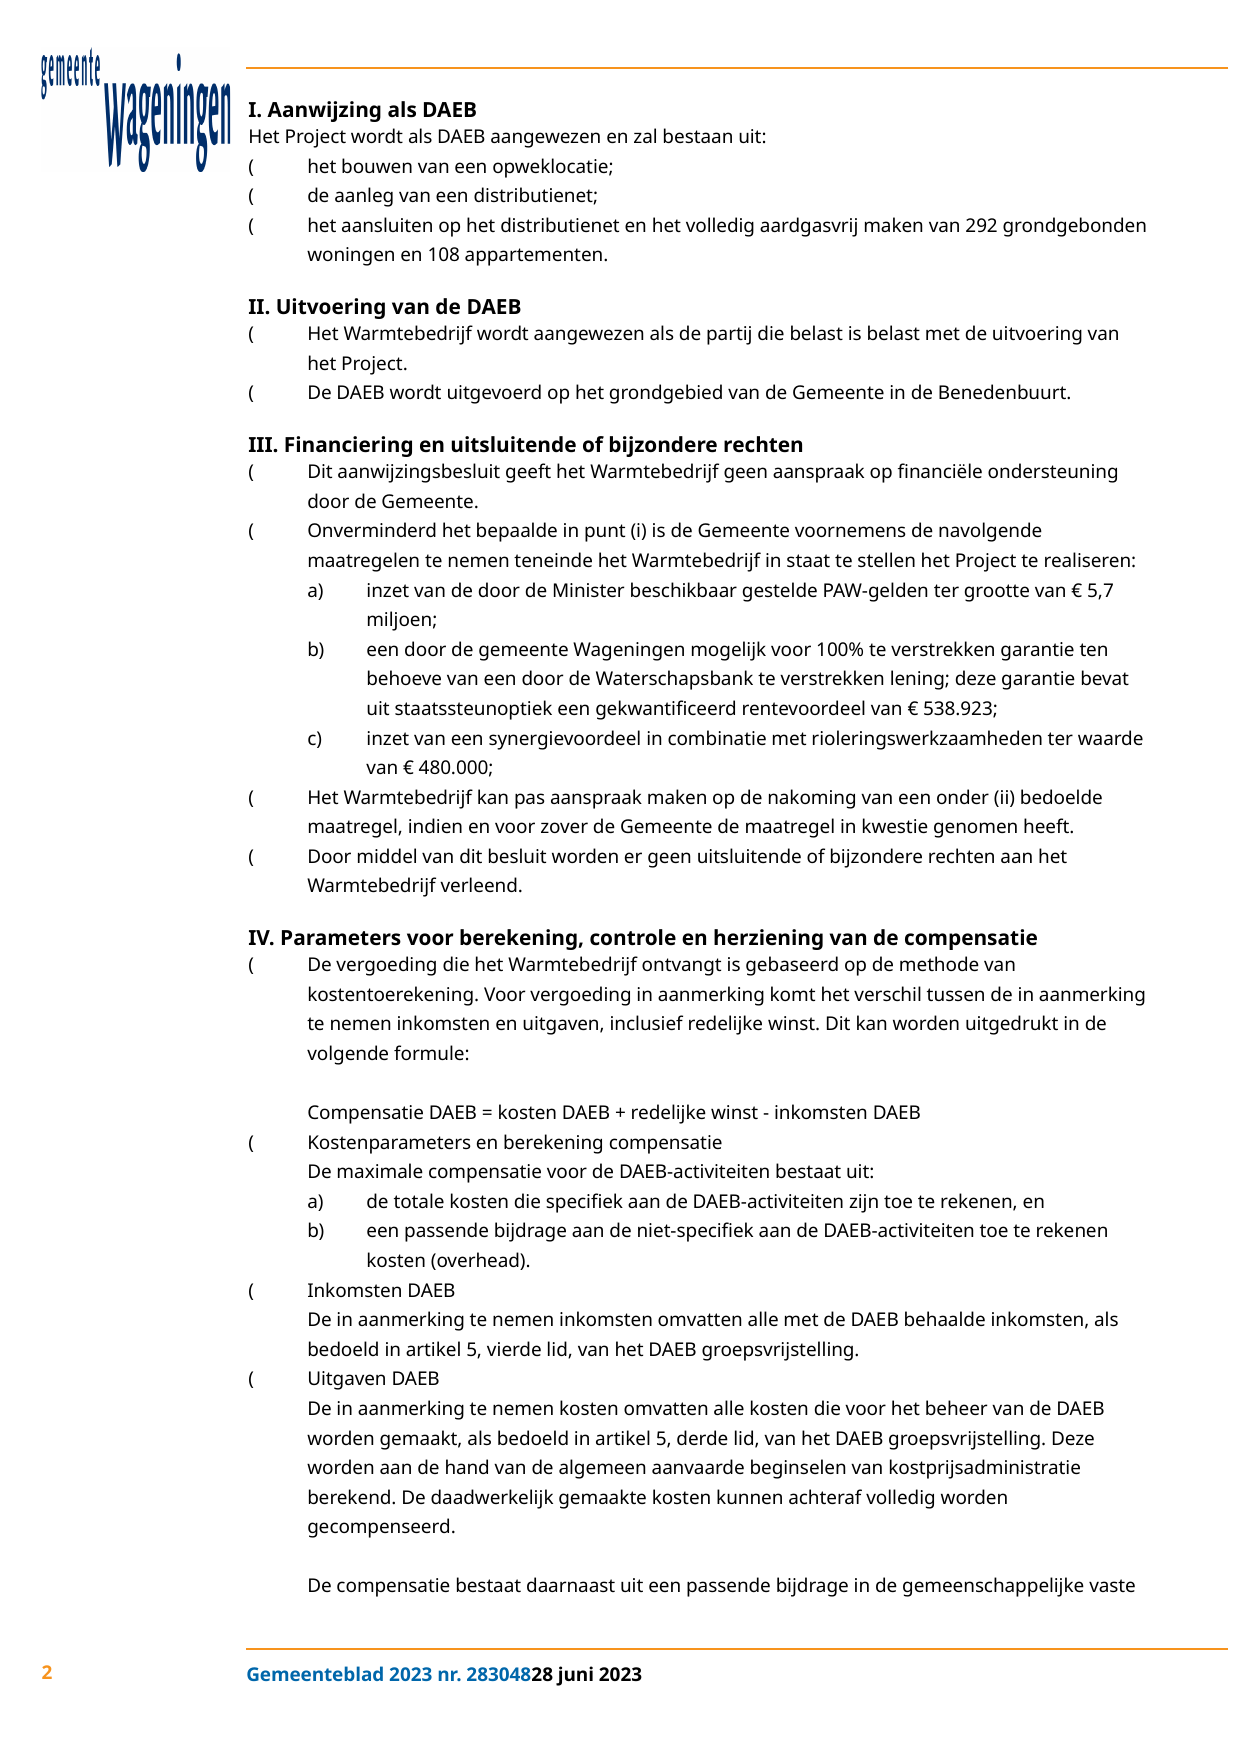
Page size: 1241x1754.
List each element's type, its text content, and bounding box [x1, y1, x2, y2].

list Inkomsten DAEB [248, 1277, 1152, 1303]
text I. Aanwijzing als DAEB [248, 95, 1152, 123]
text III. Financiering en uitsluitende of bijzondere rechten [248, 430, 1152, 458]
list De vergoeding die het Warmtebedrijf ontvangt is gebaseerd op de methode van kostentoerekening. Voor vergoeding in aanmerking komt het verschil tussen de in aanmerking te nemen inkomsten en uitgaven, inclusief redelijke winst. Dit kan worden uitgedrukt in de volgende formule: [248, 951, 1152, 1066]
list Door middel van dit besluit worden er geen uitsluitende of bijzondere rechten aan het Warmtebedrijf verleend. [248, 843, 1152, 898]
list De DAEB wordt uitgevoerd op het grondgebied van de Gemeente in de Benedenbuurt. [248, 379, 1152, 405]
list Het Warmtebedrijf wordt aangewezen als de partij die belast is belast met de uitvoering van het Project. [248, 320, 1152, 376]
list het bouwen van een opweklocatie; [248, 153, 1152, 178]
list De compensatie bestaat daarnaast uit een passende bijdrage in de gemeenschappelijke vaste [248, 1573, 1152, 1598]
list Onverminderd het bepaalde in punt (i) is de Gemeente voornemens de navolgende maatregelen te nemen teneinde het Warmtebedrijf in staat te stellen het Project te realiseren: [248, 518, 1152, 573]
list De in aanmerking te nemen inkomsten omvatten alle met de DAEB behaalde inkomsten, als bedoeld in artikel 5, vierde lid, van het DAEB groepsvrijstelling. [248, 1306, 1152, 1362]
list de aanleg van een distributienet; [248, 182, 1152, 208]
list inzet van een synergievoordeel in combinatie met rioleringswerkzaamheden ter waarde van € 480.000; [307, 725, 1152, 780]
list De in aanmerking te nemen kosten omvatten alle kosten die voor het beheer van de DAEB worden gemaakt, als bedoeld in artikel 5, derde lid, van het DAEB groepsvrijstelling. Deze worden aan de hand van de algemeen aanvaarde beginselen van kostprijsadministratie berekend. De daadwerkelijk gemaakte kosten kunnen achteraf volledig worden gecompenseerd. [248, 1395, 1152, 1539]
list een passende bijdrage aan de niet-specifiek aan de DAEB-activiteiten toe te rekenen kosten (overhead). [307, 1218, 1152, 1273]
list een door de gemeente Wageningen mogelijk voor 100% te verstrekken garantie ten behoeve van een door de Waterschapsbank te verstrekken lening; deze garantie bevat uit staatssteunoptiek een gekwantificeerd rentevoordeel van € 538.923; [307, 636, 1152, 721]
list De maximale compensatie voor de DAEB-activiteiten bestaat uit: [248, 1158, 1152, 1184]
list inzet van de door de Minister beschikbaar gestelde PAW-gelden ter grootte van € 5,7 miljoen; [307, 577, 1152, 632]
list Uitgaven DAEB [248, 1366, 1152, 1391]
list Compensatie DAEB = kosten DAEB + redelijke winst - inkomsten DAEB [248, 1099, 1152, 1125]
list de totale kosten die specifiek aan de DAEB-activiteiten zijn toe te rekenen, en [307, 1188, 1152, 1214]
list Het Warmtebedrijf kan pas aanspraak maken op de nakoming van een onder (ii) bedoelde maatregel, indien en voor zover de Gemeente de maatregel in kwestie genomen heeft. [248, 784, 1152, 839]
text II. Uitvoering van de DAEB [248, 292, 1152, 320]
list het aansluiten op het distributienet en het volledig aardgasvrij maken van 292 grondgebonden woningen en 108 appartementen. [248, 212, 1152, 267]
list Dit aanwijzingsbesluit geeft het Warmtebedrijf geen aanspraak op financiële ondersteuning door de Gemeente. [248, 458, 1152, 514]
text IV. Parameters voor berekening, controle en herziening van de compensatie [248, 923, 1152, 951]
text Het Project wordt als DAEB aangewezen en zal bestaan uit: [248, 123, 1152, 149]
list Kostenparameters en berekening compensatie [248, 1129, 1152, 1155]
picture [41, 47, 231, 172]
